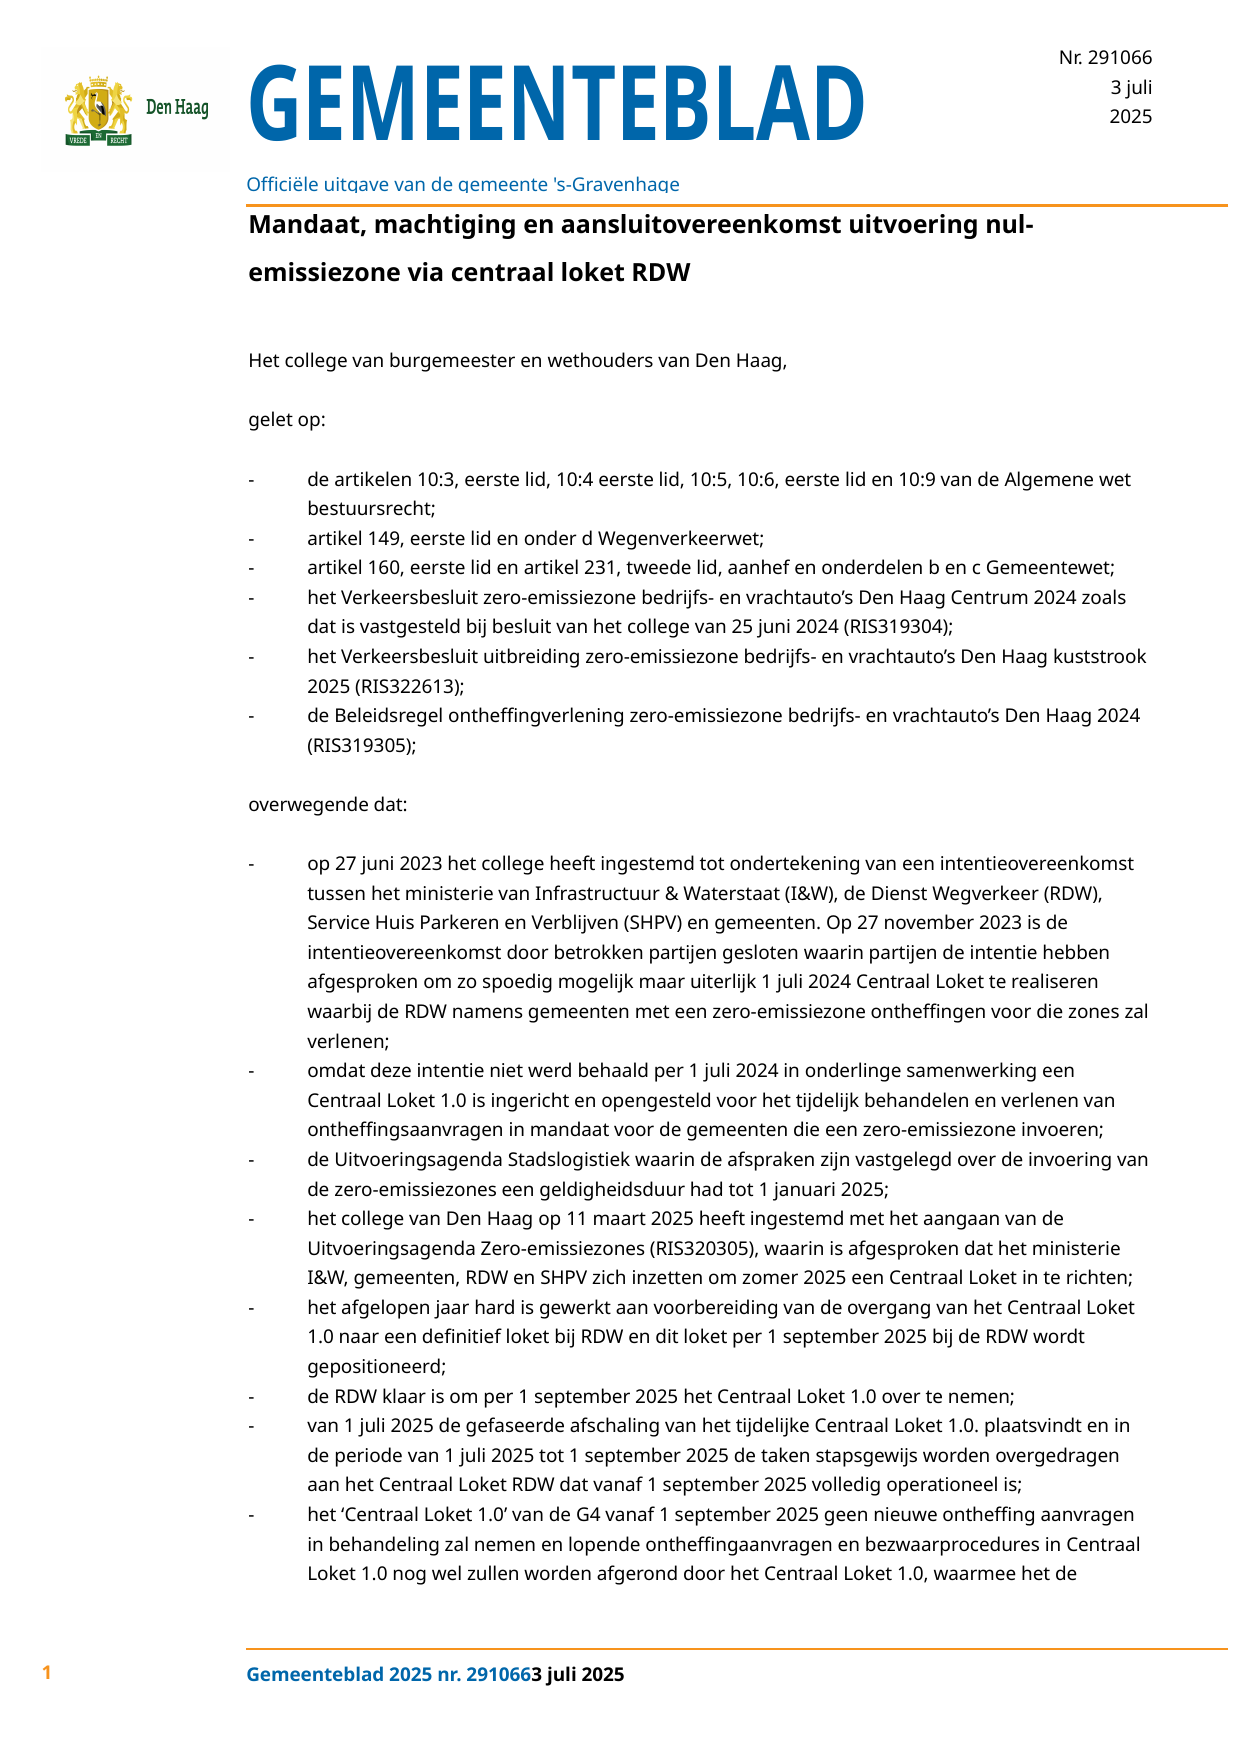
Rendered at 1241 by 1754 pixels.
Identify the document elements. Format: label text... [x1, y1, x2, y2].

list omdat deze intentie niet werd behaald per 1 juli 2024 in onderlinge samenwerking een Centraal Loket 1.0 is ingericht en opengesteld voor het tijdelijk behandelen en verlenen van ontheffingsaanvragen in mandaat voor de gemeenten die een zero-emissiezone invoeren; [248, 1057, 1152, 1142]
list het Verkeersbesluit uitbreiding zero-emissiezone bedrijfs- en vrachtauto’s Den Haag kuststrook 2025 (RIS322613); [248, 643, 1152, 699]
list de artikelen 10:3, eerste lid, 10:4 eerste lid, 10:5, 10:6, eerste lid en 10:9 van de Algemene wet bestuursrecht; [248, 466, 1152, 521]
text gelet op: [248, 407, 1152, 432]
list de Beleidsregel ontheffingverlening zero-emissiezone bedrijfs- en vrachtauto’s Den Haag 2024 (RIS319305); [248, 702, 1152, 758]
text Het college van burgemeester en wethouders van Den Haag, [248, 347, 1152, 373]
text Mandaat, machtiging en aansluitovereenkomst uitvoering nul-emissiezone via centraal loket RDW [248, 207, 1152, 288]
list het college van Den Haag op 11 maart 2025 heeft ingestemd met het aangaan van de Uitvoeringsagenda Zero-emissiezones (RIS320305), waarin is afgesproken dat het ministerie I&W, gemeenten, RDW en SHPV zich inzetten om zomer 2025 een Centraal Loket in te richten; [248, 1205, 1152, 1290]
list het Verkeersbesluit zero-emissiezone bedrijfs- en vrachtauto’s Den Haag Centrum 2024 zoals dat is vastgesteld bij besluit van het college van 25 juni 2024 (RIS319304); [248, 584, 1152, 639]
text overwegende dat: [248, 791, 1152, 817]
list het afgelopen jaar hard is gewerkt aan voorbereiding van de overgang van het Centraal Loket 1.0 naar een definitief loket bij RDW en dit loket per 1 september 2025 bij de RDW wordt gepositioneerd; [248, 1294, 1152, 1379]
list de RDW klaar is om per 1 september 2025 het Centraal Loket 1.0 over te nemen; [248, 1383, 1152, 1409]
list het ‘Centraal Loket 1.0’ van de G4 vanaf 1 september 2025 geen nieuwe ontheffing aanvragen in behandeling zal nemen en lopende ontheffingaanvragen en bezwaarprocedures in Centraal Loket 1.0 nog wel zullen worden afgerond door het Centraal Loket 1.0, waarmee het de [248, 1501, 1152, 1586]
list artikel 149, eerste lid en onder d Wegenverkeerwet; [248, 525, 1152, 551]
list op 27 juni 2023 het college heeft ingestemd tot ondertekening van een intentieovereenkomst tussen het ministerie van Infrastructuur & Waterstaat (I&W), de Dienst Wegverkeer (RDW), Service Huis Parkeren en Verblijven (SHPV) en gemeenten. Op 27 november 2023 is de intentieovereenkomst door betrokken partijen gesloten waarin partijen de intentie hebben afgesproken om zo spoedig mogelijk maar uiterlijk 1 juli 2024 Centraal Loket te realiseren waarbij de RDW namens gemeenten met een zero-emissiezone ontheffingen voor die zones zal verlenen; [248, 850, 1152, 1054]
list de Uitvoeringsagenda Stadslogistiek waarin de afspraken zijn vastgelegd over de invoering van de zero-emissiezones een geldigheidsduur had tot 1 januari 2025; [248, 1146, 1152, 1202]
picture [41, 47, 231, 172]
list artikel 160, eerste lid en artikel 231, tweede lid, aanhef en onderdelen b en c Gemeentewet; [248, 554, 1152, 580]
list van 1 juli 2025 de gefaseerde afschaling van het tijdelijke Centraal Loket 1.0. plaatsvindt en in de periode van 1 juli 2025 tot 1 september 2025 de taken stapsgewijs worden overgedragen aan het Centraal Loket RDW dat vanaf 1 september 2025 volledig operationeel is; [248, 1412, 1152, 1497]
